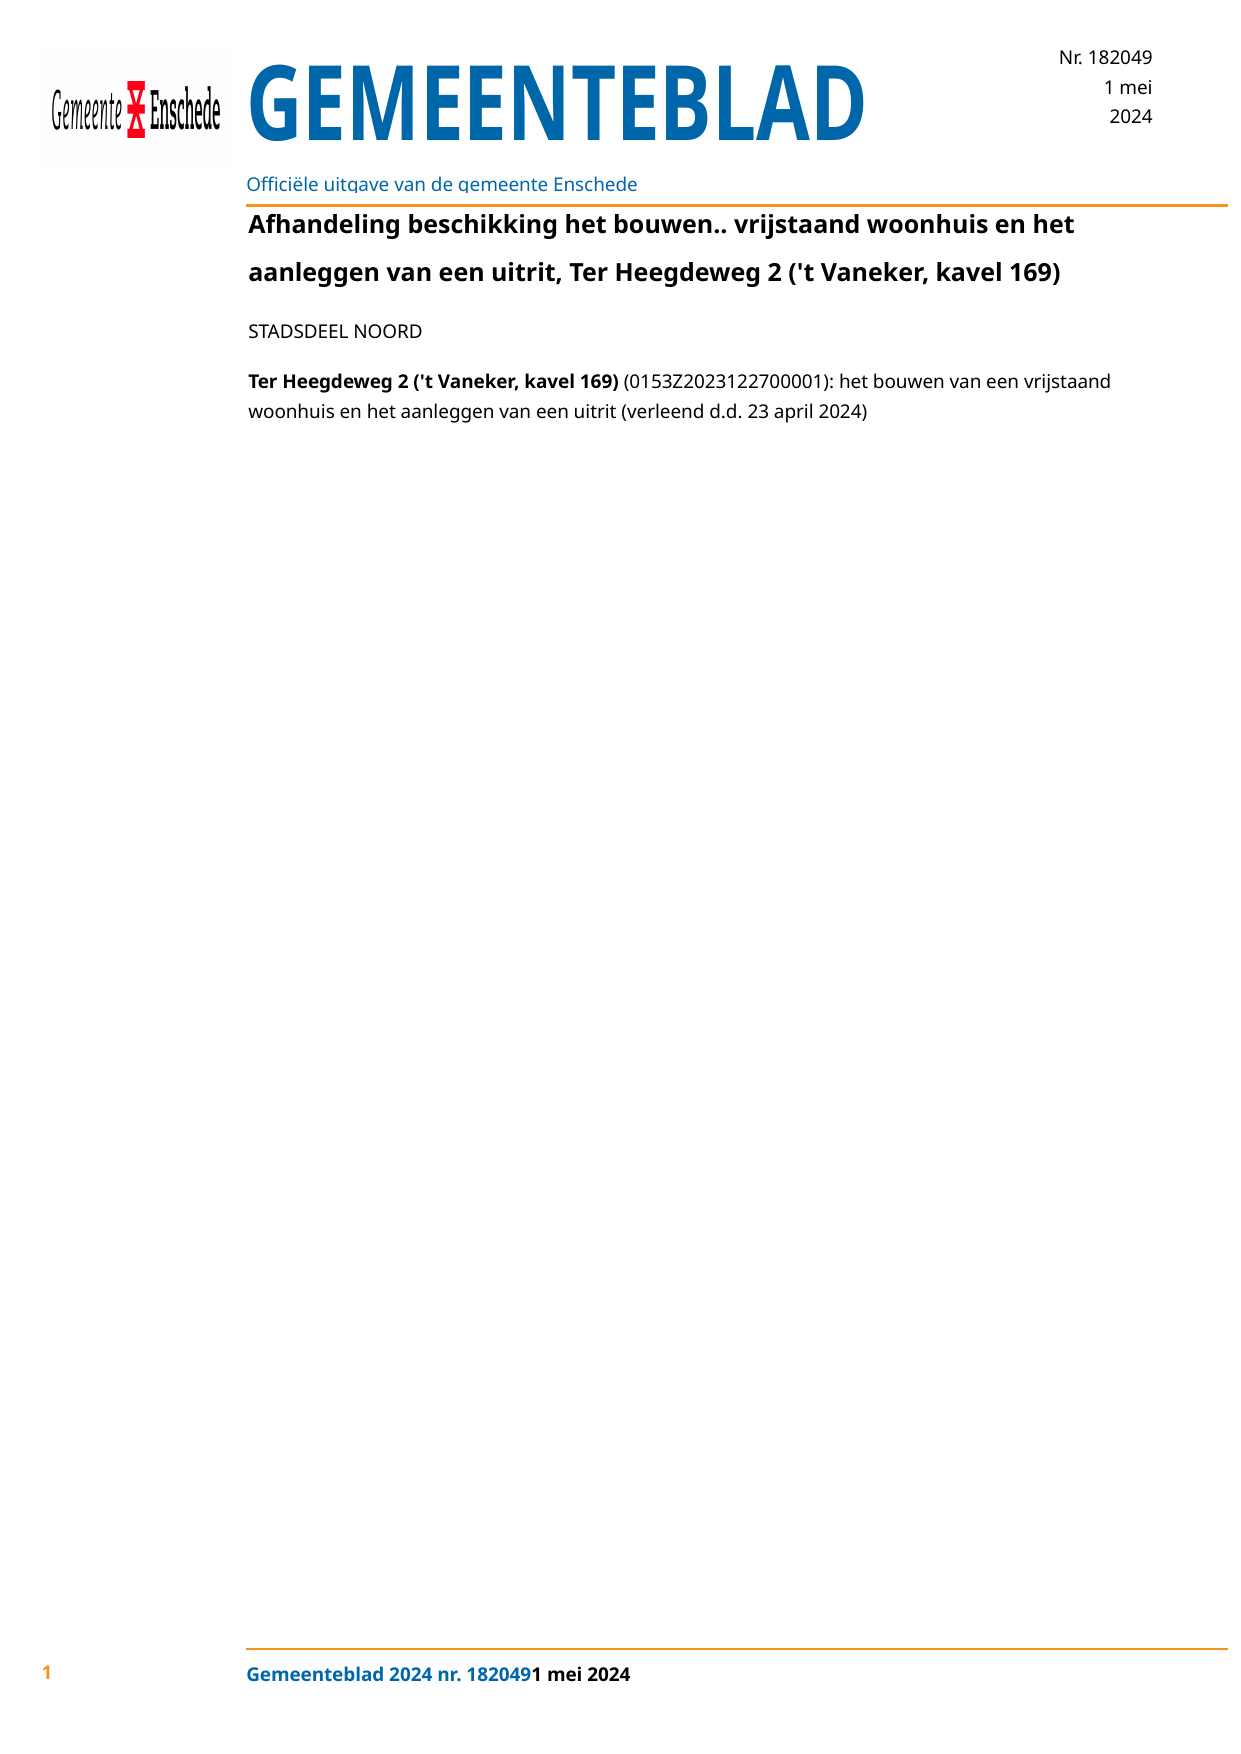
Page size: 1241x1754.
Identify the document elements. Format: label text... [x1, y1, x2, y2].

text Ter Heegdeweg 2 ('t Vaneker, kavel 169) (0153Z2023122700001): het bouwen van een vrijstaand woonhuis en het aanleggen van een uitrit (verleend d.d. 23 april 2024) [248, 368, 1152, 424]
picture [41, 47, 231, 172]
text STADSDEEL NOORD [248, 318, 1152, 344]
text Afhandeling beschikking het bouwen.. vrijstaand woonhuis en het aanleggen van een uitrit, Ter Heegdeweg 2 ('t Vaneker, kavel 169) [248, 207, 1152, 288]
